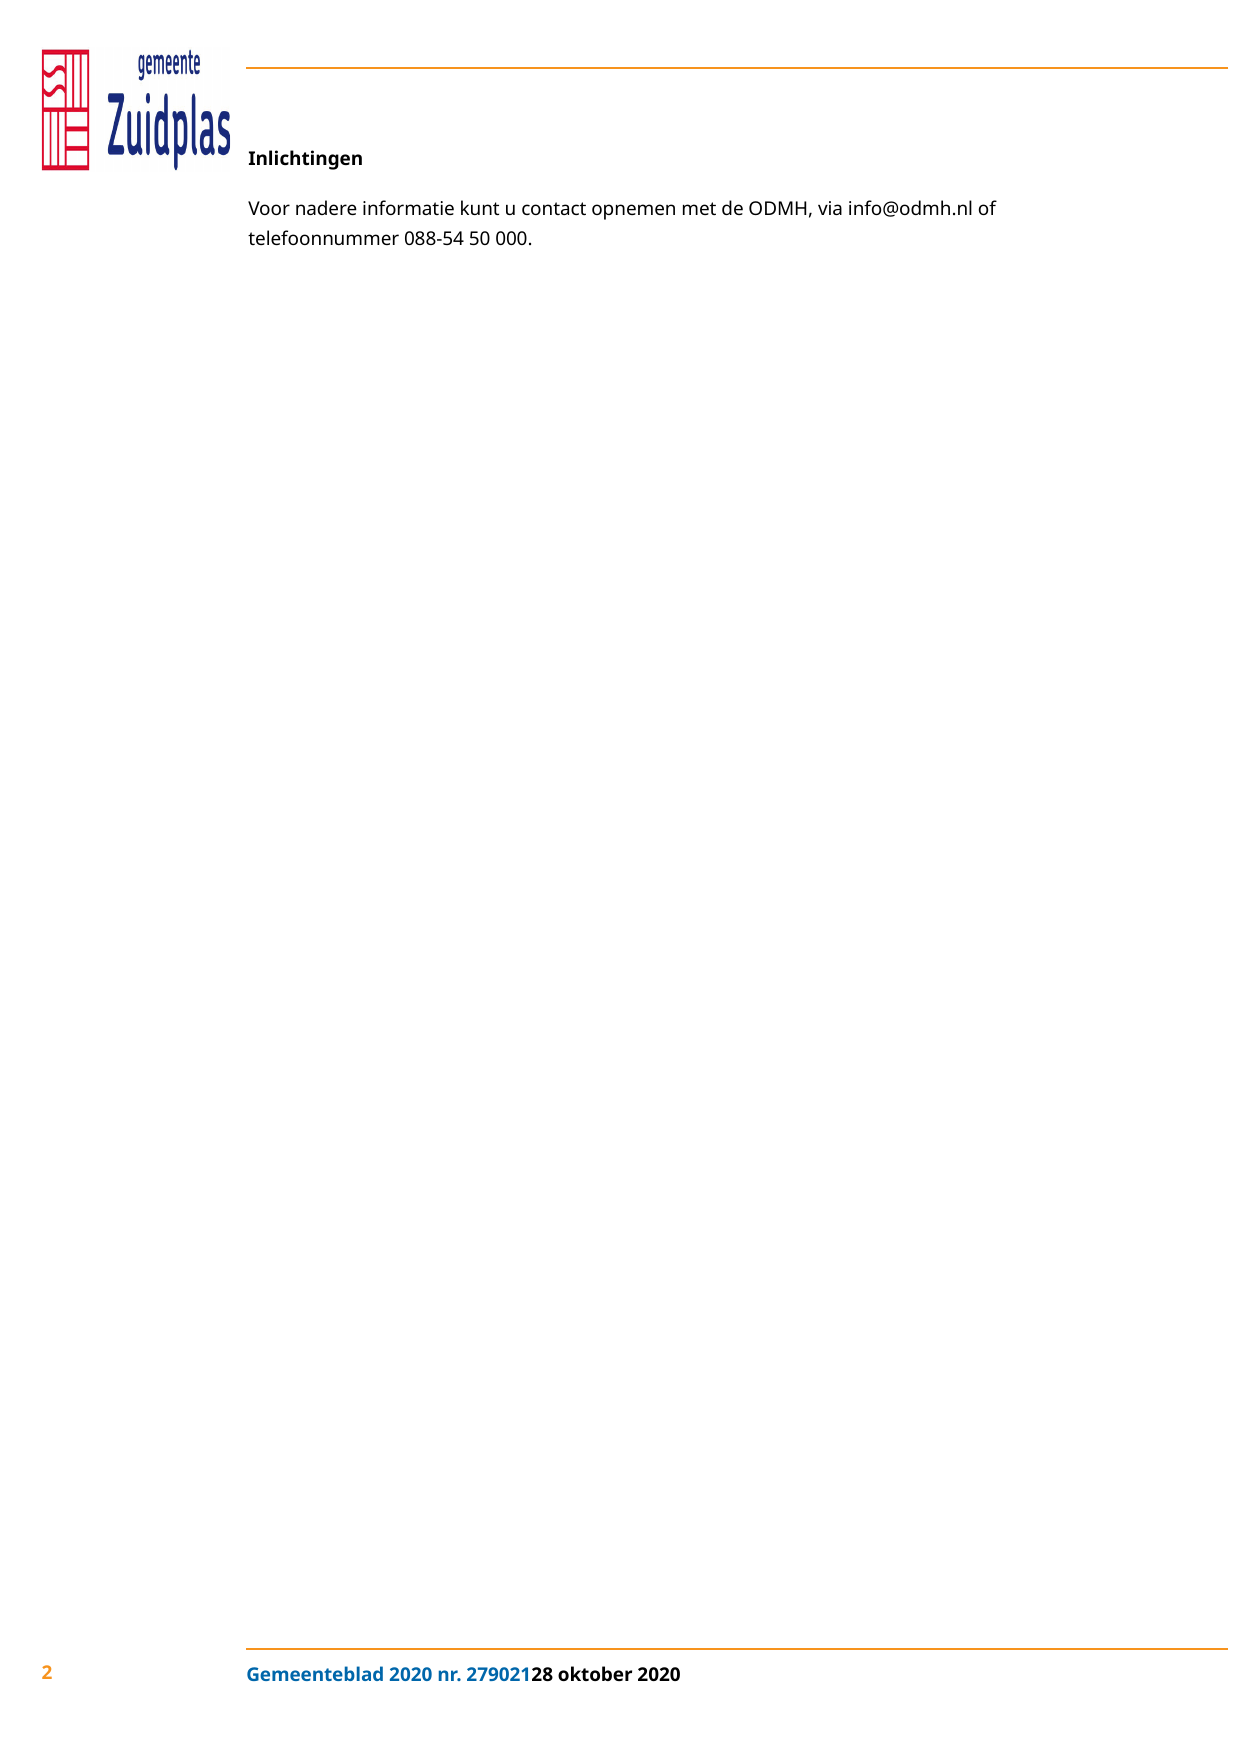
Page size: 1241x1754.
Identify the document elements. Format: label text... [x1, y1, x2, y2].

text Inlichtingen [248, 145, 1152, 171]
text Voor nadere informatie kunt u contact opnemen met de ODMH, via info@odmh.nl of telefoonnummer 088-54 50 000. [248, 196, 1152, 251]
picture [41, 47, 231, 172]
